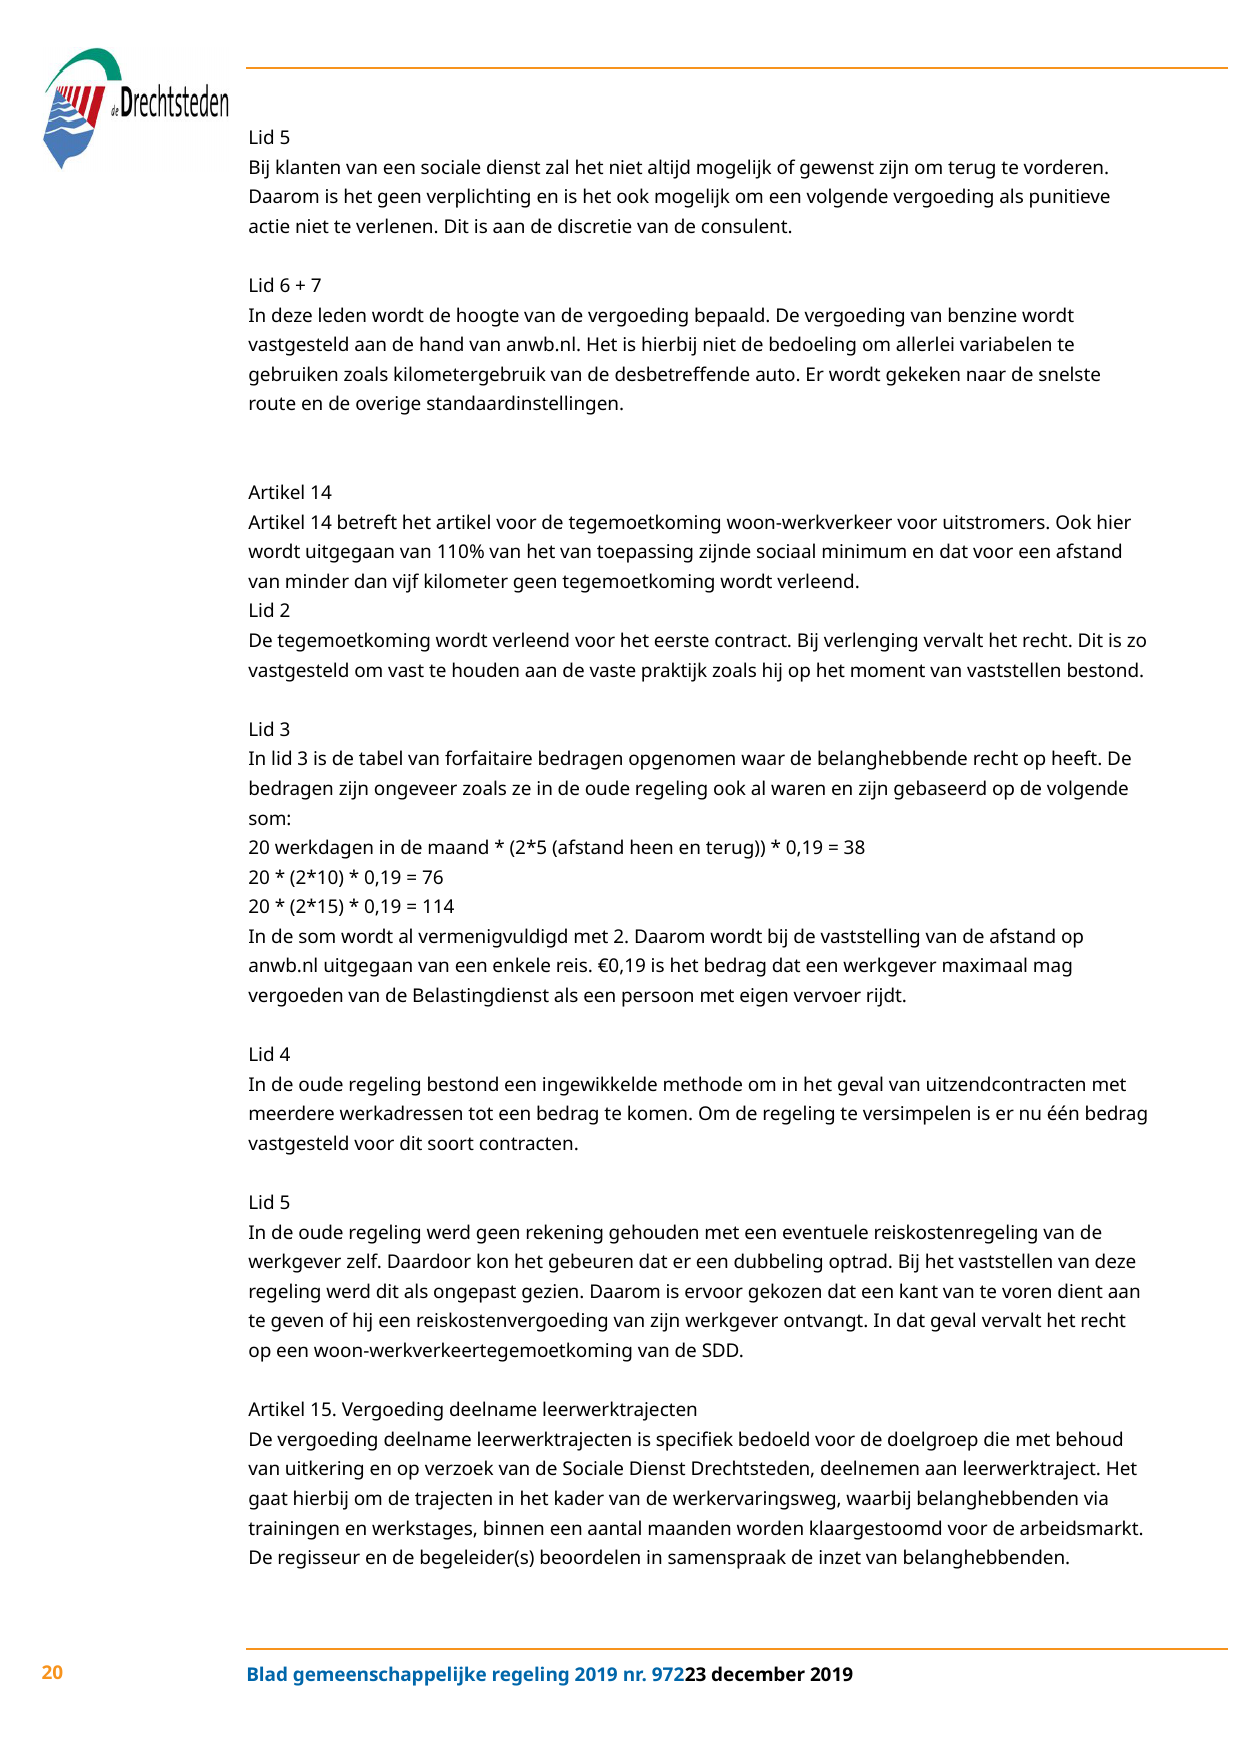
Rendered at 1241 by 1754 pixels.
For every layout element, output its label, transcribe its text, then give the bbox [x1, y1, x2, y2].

text Bij klanten van een sociale dienst zal het niet altijd mogelijk of gewenst zijn om terug te vorderen. Daarom is het geen verplichting en is het ook mogelijk om een volgende vergoeding als punitieve actie niet te verlenen. Dit is aan de discretie van de consulent. [248, 154, 1152, 239]
text Artikel 14 [248, 479, 1152, 505]
text De regisseur en de begeleider(s) beoordelen in samenspraak de inzet van belanghebbenden. [248, 1544, 1152, 1570]
text De tegemoetkoming wordt verleend voor het eerste contract. Bij verlenging vervalt het recht. Dit is zo vastgesteld om vast te houden aan de vaste praktijk zoals hij op het moment van vaststellen bestond. [248, 627, 1152, 683]
text In de som wordt al vermenigvuldigd met 2. Daarom wordt bij de vaststelling van de afstand op anwb.nl uitgegaan van een enkele reis. €0,19 is het bedrag dat een werkgever maximaal mag vergoeden van de Belastingdienst als een persoon met eigen vervoer rijdt. [248, 923, 1152, 1008]
text In de oude regeling bestond een ingewikkelde methode om in het geval van uitzendcontracten met meerdere werkadressen tot een bedrag te komen. Om de regeling te versimpelen is er nu één bedrag vastgesteld voor dit soort contracten. [248, 1071, 1152, 1156]
text Lid 3 [248, 716, 1152, 742]
text Lid 4 [248, 1041, 1152, 1067]
text Lid 6 + 7 [248, 272, 1152, 298]
text De vergoeding deelname leerwerktrajecten is specifiek bedoeld voor de doelgroep die met behoud van uitkering en op verzoek van de Sociale Dienst Drechtsteden, deelnemen aan leerwerktraject. Het gaat hierbij om de trajecten in het kader van de werkervaringsweg, waarbij belanghebbenden via trainingen en werkstages, binnen een aantal maanden worden klaargestoomd voor de arbeidsmarkt. [248, 1426, 1152, 1541]
text In deze leden wordt de hoogte van de vergoeding bepaald. De vergoeding van benzine wordt vastgesteld aan de hand van anwb.nl. Het is hierbij niet de bedoeling om allerlei variabelen te gebruiken zoals kilometergebruik van de desbetreffende auto. Er wordt gekeken naar de snelste route en de overige standaardinstellingen. [248, 302, 1152, 416]
text Lid 5 [248, 1189, 1152, 1215]
text In lid 3 is de tabel van forfaitaire bedragen opgenomen waar de belanghebbende recht op heeft. De bedragen zijn ongeveer zoals ze in de oude regeling ook al waren en zijn gebaseerd op de volgende som: [248, 746, 1152, 831]
text In de oude regeling werd geen rekening gehouden met een eventuele reiskostenregeling van de werkgever zelf. Daardoor kon het gebeuren dat er een dubbeling optrad. Bij het vaststellen van deze regeling werd dit als ongepast gezien. Daarom is ervoor gekozen dat een kant van te voren dient aan te geven of hij een reiskostenvergoeding van zijn werkgever ontvangt. In dat geval vervalt het recht op een woon-werkverkeertegemoetkoming van de SDD. [248, 1219, 1152, 1363]
picture [41, 47, 231, 172]
text 20 * (2*15) * 0,19 = 114 [248, 893, 1152, 919]
text 20 * (2*10) * 0,19 = 76 [248, 864, 1152, 890]
text Artikel 14 betreft het artikel voor de tegemoetkoming woon-werkverkeer voor uitstromers. Ook hier wordt uitgegaan van 110% van het van toepassing zijnde sociaal minimum en dat voor een afstand van minder dan vijf kilometer geen tegemoetkoming wordt verleend. [248, 509, 1152, 594]
text Lid 2 [248, 598, 1152, 623]
text Lid 5 [248, 124, 1152, 150]
text 20 werkdagen in de maand * (2*5 (afstand heen en terug)) * 0,19 = 38 [248, 834, 1152, 860]
text Artikel 15. Vergoeding deelname leerwerktrajecten [248, 1396, 1152, 1422]
